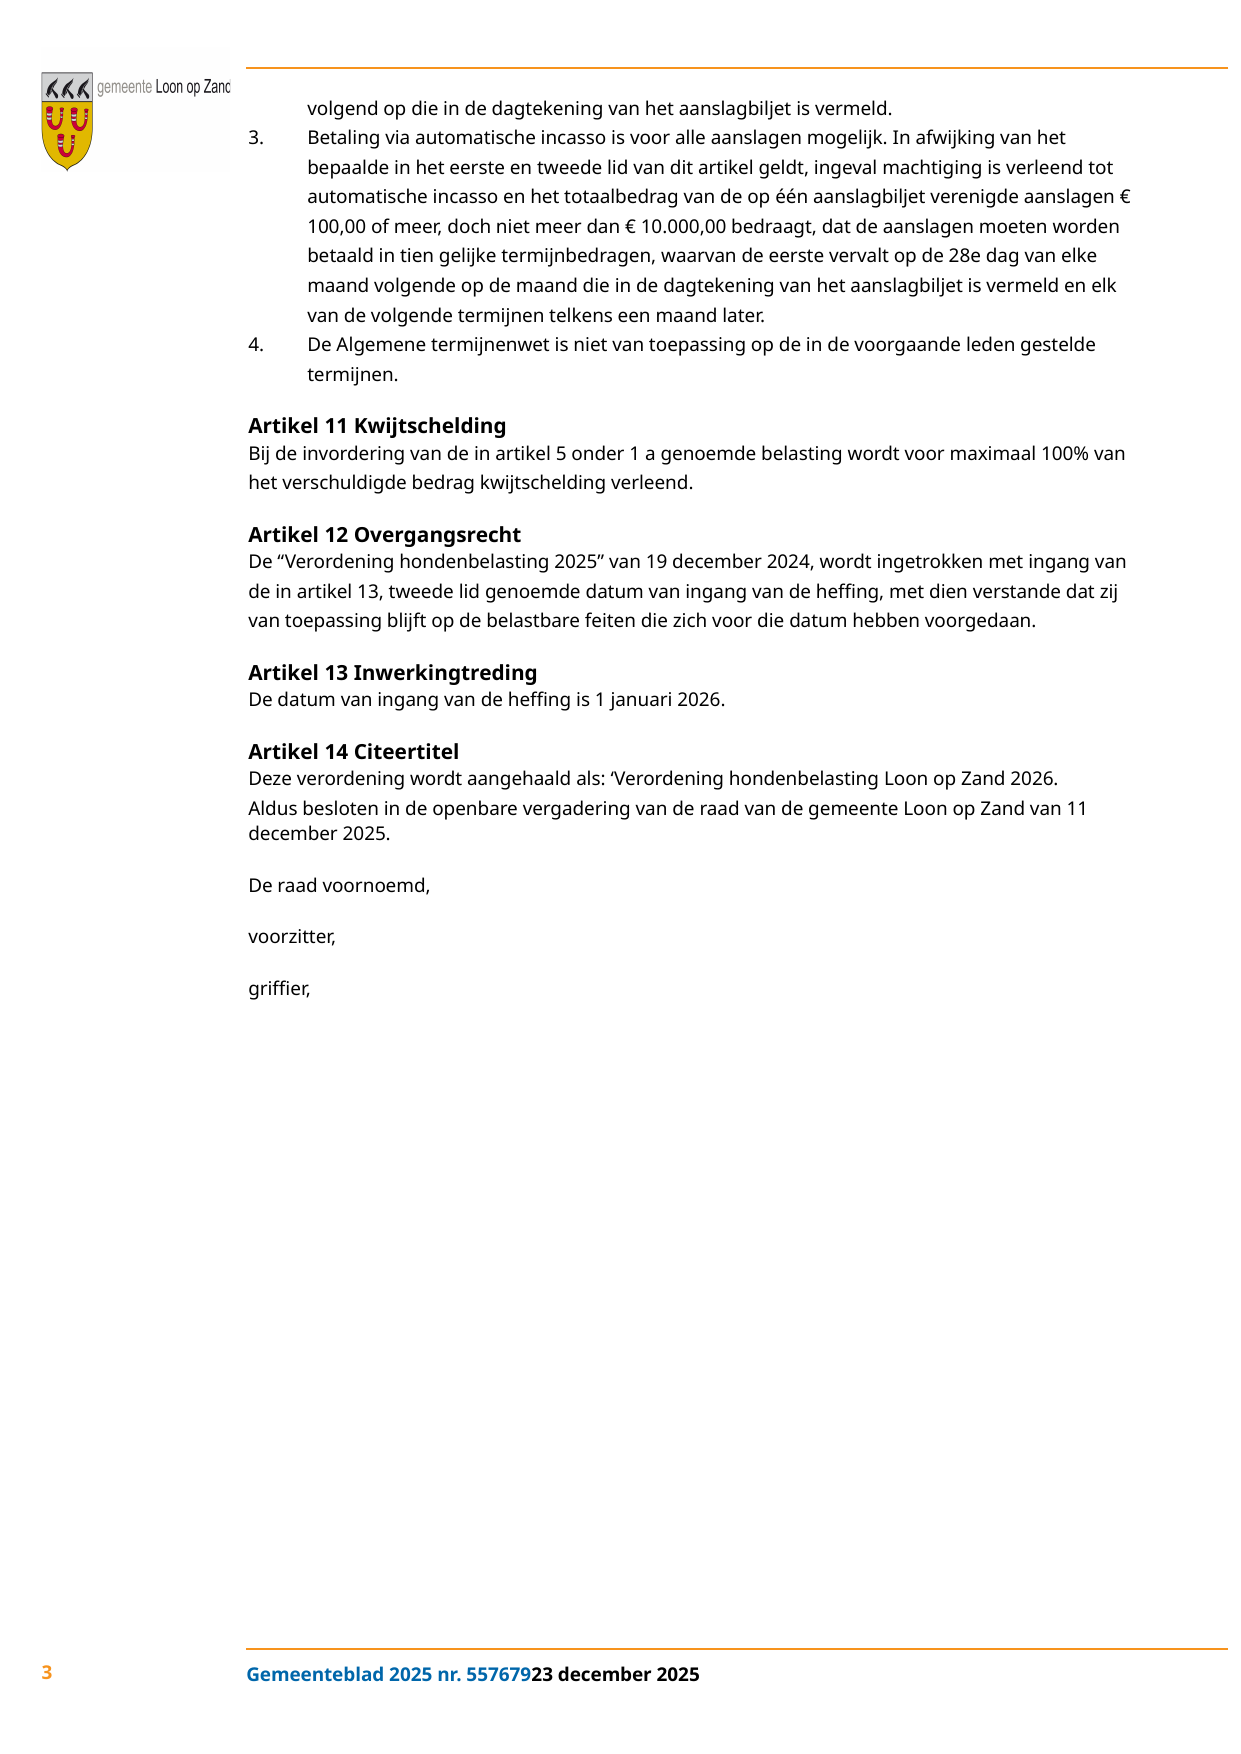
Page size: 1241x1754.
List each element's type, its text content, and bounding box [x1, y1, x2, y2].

picture [41, 47, 231, 172]
text Artikel 14 Citeertitel [248, 737, 1152, 765]
list De Algemene termijnenwet is niet van toepassing op de in de voorgaande leden gestelde termijnen. [248, 331, 1152, 387]
text Artikel 13 Inwerkingtreding [248, 658, 1152, 686]
text De datum van ingang van de heffing is 1 januari 2026. [248, 686, 1152, 712]
text Artikel 12 Overgangsrecht [248, 520, 1152, 548]
text Aldus besloten in de openbare vergadering van de raad van de gemeente Loon op Zand van 11 december 2025. [248, 795, 1152, 846]
text griffier, [248, 975, 1152, 1001]
text Artikel 11 Kwijtschelding [248, 411, 1152, 440]
text voorzitter, [248, 923, 1152, 949]
text Bij de invordering van de in artikel 5 onder 1 a genoemde belasting wordt voor maximaal 100% van het verschuldigde bedrag kwijtschelding verleend. [248, 440, 1152, 495]
text De raad voornoemd, [248, 872, 1152, 898]
text De “Verordening hondenbelasting 2025” van 19 december 2024, wordt ingetrokken met ingang van de in artikel 13, tweede lid genoemde datum van ingang van de heffing, met dien verstande dat zij van toepassing blijft op de belastbare feiten die zich voor die datum hebben voorgedaan. [248, 548, 1152, 633]
list Betaling via automatische incasso is voor alle aanslagen mogelijk. In afwijking van het bepaalde in het eerste en tweede lid van dit artikel geldt, ingeval machtiging is verleend tot automatische incasso en het totaalbedrag van de op één aanslagbiljet verenigde aanslagen € 100,00 of meer, doch niet meer dan € 10.000,00 bedraagt, dat de aanslagen moeten worden betaald in tien gelijke termijnbedragen, waarvan de eerste vervalt op de 28e dag van elke maand volgende op de maand die in de dagtekening van het aanslagbiljet is vermeld en elk van de volgende termijnen telkens een maand later. [248, 124, 1152, 328]
list volgend op die in de dagtekening van het aanslagbiljet is vermeld. [248, 95, 1152, 121]
text Deze verordening wordt aangehaald als: ‘Verordening hondenbelasting Loon op Zand 2026. [248, 765, 1152, 791]
